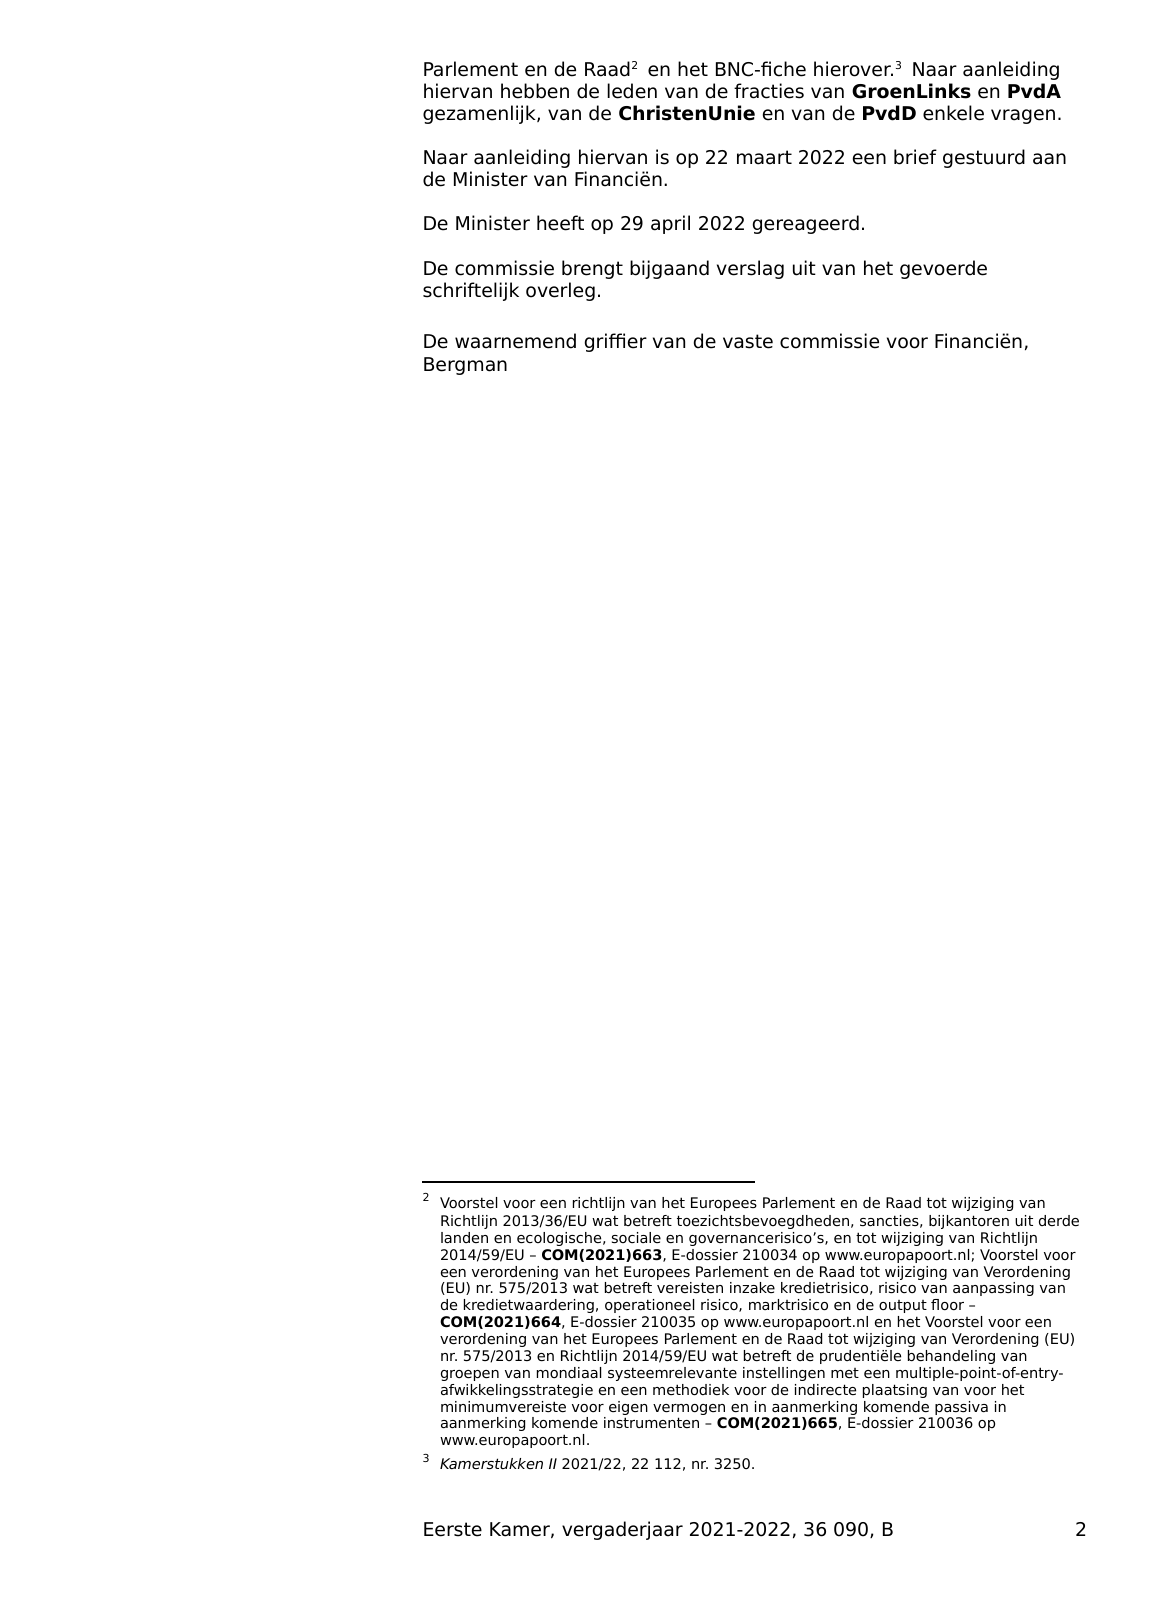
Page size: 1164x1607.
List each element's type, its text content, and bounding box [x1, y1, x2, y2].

text De commissie brengt bijgaand verslag uit van het gevoerde schriftelijk overleg. [422, 257, 1087, 301]
text De waarnemend griffier van de vaste commissie voor Financiën, Bergman [422, 331, 1087, 375]
text Voorstel voor een richtlijn van het Europees Parlement en de Raad tot wijziging van Richtlijn 2013/36/EU wat betreft toezichtsbevoegdheden, sancties, bijkantoren uit derde landen en ecologische, sociale en governancerisico’s, en tot wijziging van Richtlijn 2014/59/EU – COM(2021)663, E-dossier 210034 op www.europapoort.nl; Voorstel voor een verordening van het Europees Parlement en de Raad tot wijziging van Verordening (EU) nr. 575/2013 wat betreft vereisten inzake kredietrisico, risico van aanpassing van de kredietwaardering, operationeel risico, marktrisico en de output floor – COM(2021)664, E-dossier 210035 op www.europapoort.nl en het Voorstel voor een verordening van het Europees Parlement en de Raad tot wijziging van Verordening (EU) nr. 575/2013 en Richtlijn 2014/59/EU wat betreft de prudentiële behandeling van groepen van mondiaal systeemrelevante instellingen met een multiple-point-of-entry-afwikkelingsstrategie en een methodiek voor de indirecte plaatsing van voor het minimumvereiste voor eigen vermogen en in aanmerking komende passiva in aanmerking komende instrumenten – COM(2021)665, E-dossier 210036 op www.europapoort.nl. [422, 1191, 1087, 1449]
text Parlement en de Raad en het BNC-fiche hierover. Naar aanleiding hiervan hebben de leden van de fracties van GroenLinks en PvdA gezamenlijk, van de ChristenUnie en van de PvdD enkele vragen. [422, 59, 1087, 125]
text Naar aanleiding hiervan is op 22 maart 2022 een brief gestuurd aan de Minister van Financiën. [422, 147, 1087, 191]
text Kamerstukken II 2021/22, 22 112, nr. 3250. [422, 1452, 1087, 1474]
text De Minister heeft op 29 april 2022 gereageerd. [422, 213, 1087, 235]
